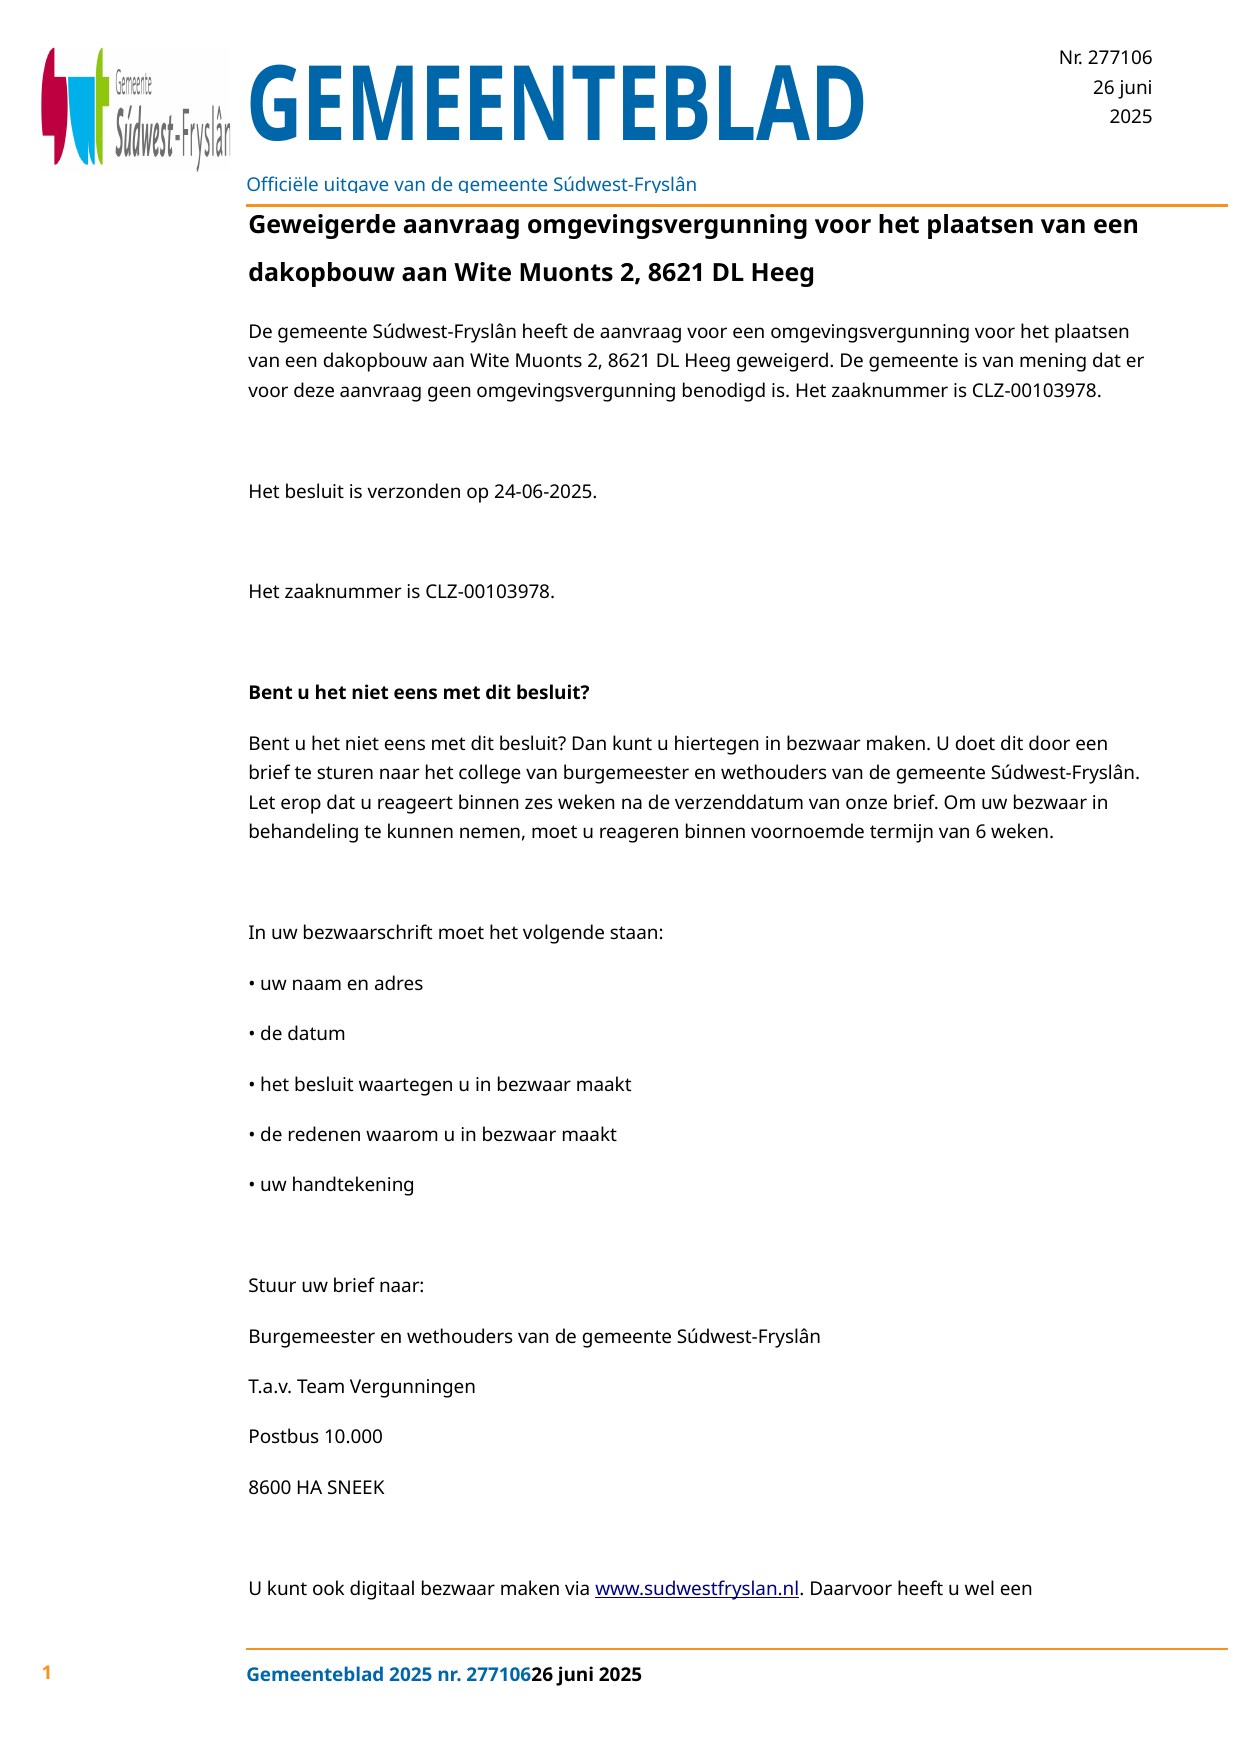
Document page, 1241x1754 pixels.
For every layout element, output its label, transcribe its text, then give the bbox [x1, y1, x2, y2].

text • de datum [248, 1020, 1152, 1046]
text Geweigerde aanvraag omgevingsvergunning voor het plaatsen van een dakopbouw aan Wite Muonts 2, 8621 DL Heeg [248, 207, 1152, 288]
text De gemeente Súdwest-Fryslân heeft de aanvraag voor een omgevingsvergunning voor het plaatsen van een dakopbouw aan Wite Muonts 2, 8621 DL Heeg geweigerd. De gemeente is van mening dat er voor deze aanvraag geen omgevingsvergunning benodigd is. Het zaaknummer is CLZ-00103978. [248, 318, 1152, 403]
text Postbus 10.000 [248, 1424, 1152, 1449]
text • het besluit waartegen u in bezwaar maakt [248, 1071, 1152, 1097]
picture [41, 47, 231, 172]
text In uw bezwaarschrift moet het volgende staan: [248, 919, 1152, 945]
text Burgemeester en wethouders van de gemeente Súdwest-Fryslân [248, 1323, 1152, 1349]
text • uw naam en adres [248, 970, 1152, 996]
text • de redenen waarom u in bezwaar maakt [248, 1121, 1152, 1147]
text 8600 HA SNEEK [248, 1474, 1152, 1500]
text Het zaaknummer is CLZ-00103978. [248, 579, 1152, 604]
text Het besluit is verzonden op 24-06-2025. [248, 478, 1152, 504]
text Stuur uw brief naar: [248, 1272, 1152, 1298]
text Bent u het niet eens met dit besluit? Dan kunt u hiertegen in bezwaar maken. U doet dit door een brief te sturen naar het college van burgemeester en wethouders van de gemeente Súdwest-Fryslân. Let erop dat u reageert binnen zes weken na de verzenddatum van onze brief. Om uw bezwaar in behandeling te kunnen nemen, moet u reageren binnen voornoemde termijn van 6 weken. [248, 730, 1152, 844]
text T.a.v. Team Vergunningen [248, 1373, 1152, 1399]
text U kunt ook digitaal bezwaar maken via www.sudwestfryslan.nl. Daarvoor heeft u wel een [248, 1575, 1152, 1601]
text Bent u het niet eens met dit besluit? [248, 679, 1152, 705]
text • uw handtekening [248, 1172, 1152, 1197]
